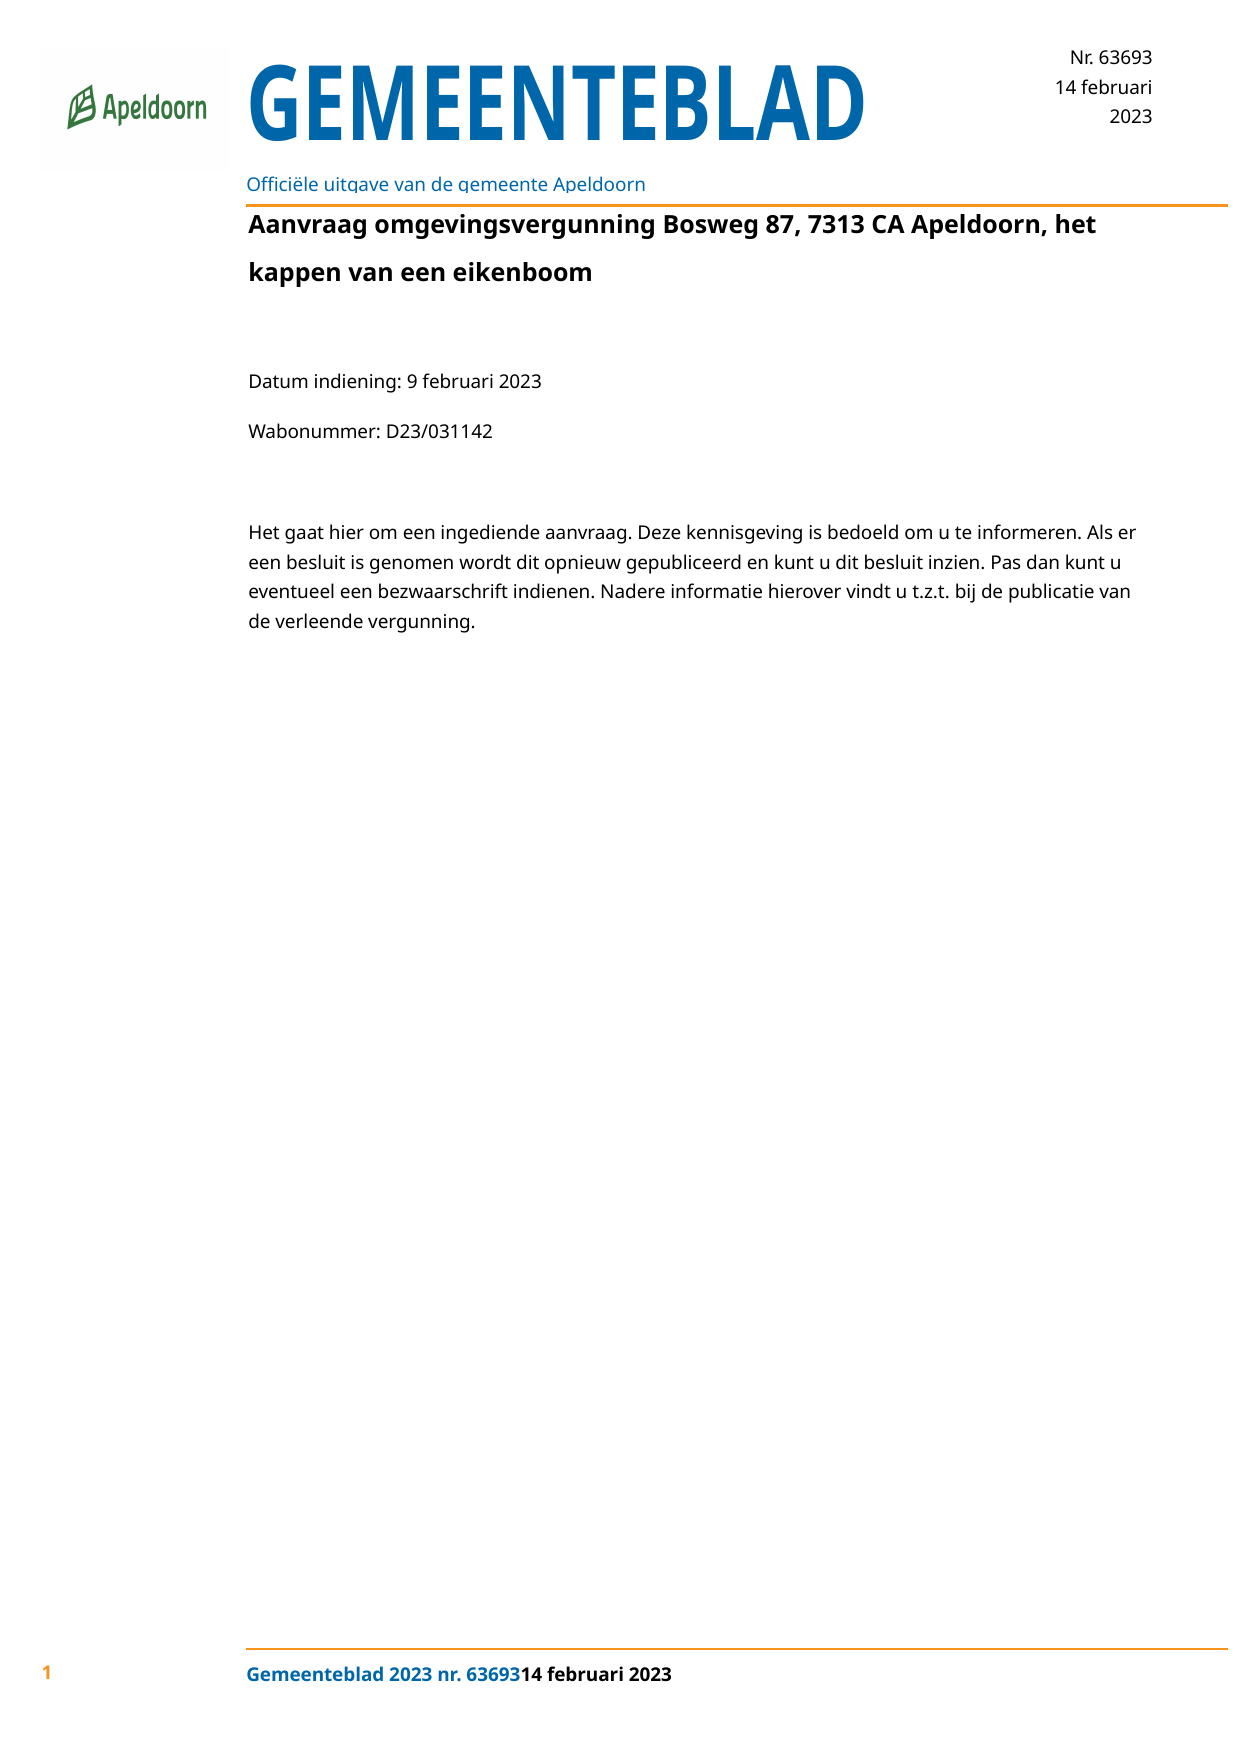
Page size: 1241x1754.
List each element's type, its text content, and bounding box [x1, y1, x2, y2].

text Het gaat hier om een ingediende aanvraag. Deze kennisgeving is bedoeld om u te informeren. Als er een besluit is genomen wordt dit opnieuw gepubliceerd en kunt u dit besluit inzien. Pas dan kunt u eventueel een bezwaarschrift indienen. Nadere informatie hierover vindt u t.z.t. bij de publicatie van de verleende vergunning. [248, 519, 1152, 634]
text Datum indiening: 9 februari 2023 [248, 368, 1152, 394]
text Aanvraag omgevingsvergunning Bosweg 87, 7313 CA Apeldoorn, het kappen van een eikenboom [248, 207, 1152, 288]
picture [41, 47, 231, 172]
text Wabonummer: D23/031142 [248, 419, 1152, 444]
